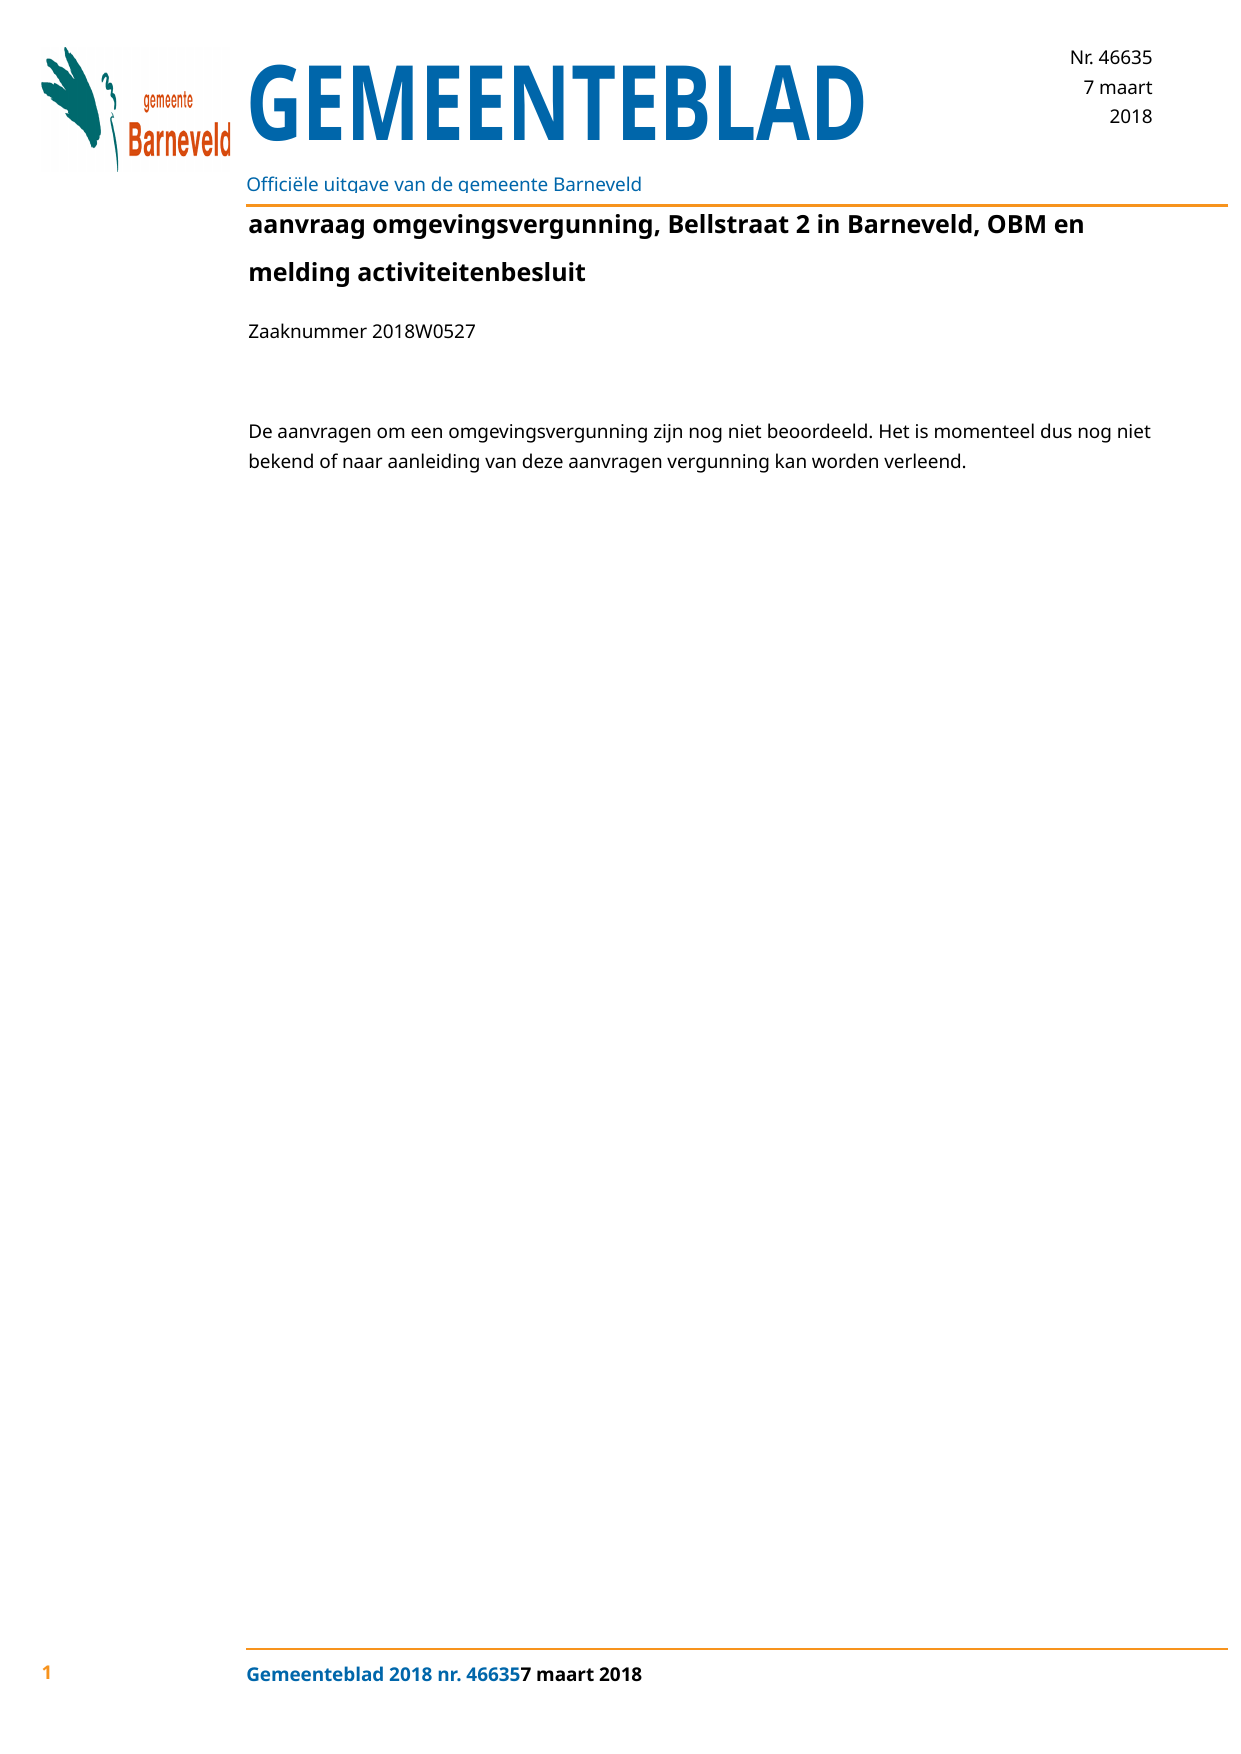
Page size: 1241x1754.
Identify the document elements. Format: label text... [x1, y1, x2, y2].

text De aanvragen om een omgevingsvergunning zijn nog niet beoordeeld. Het is momenteel dus nog niet bekend of naar aanleiding van deze aanvragen vergunning kan worden verleend. [248, 419, 1152, 474]
picture [41, 47, 231, 172]
text Zaaknummer 2018W0527 [248, 318, 1152, 344]
text aanvraag omgevingsvergunning, Bellstraat 2 in Barneveld, OBM en melding activiteitenbesluit [248, 207, 1152, 288]
